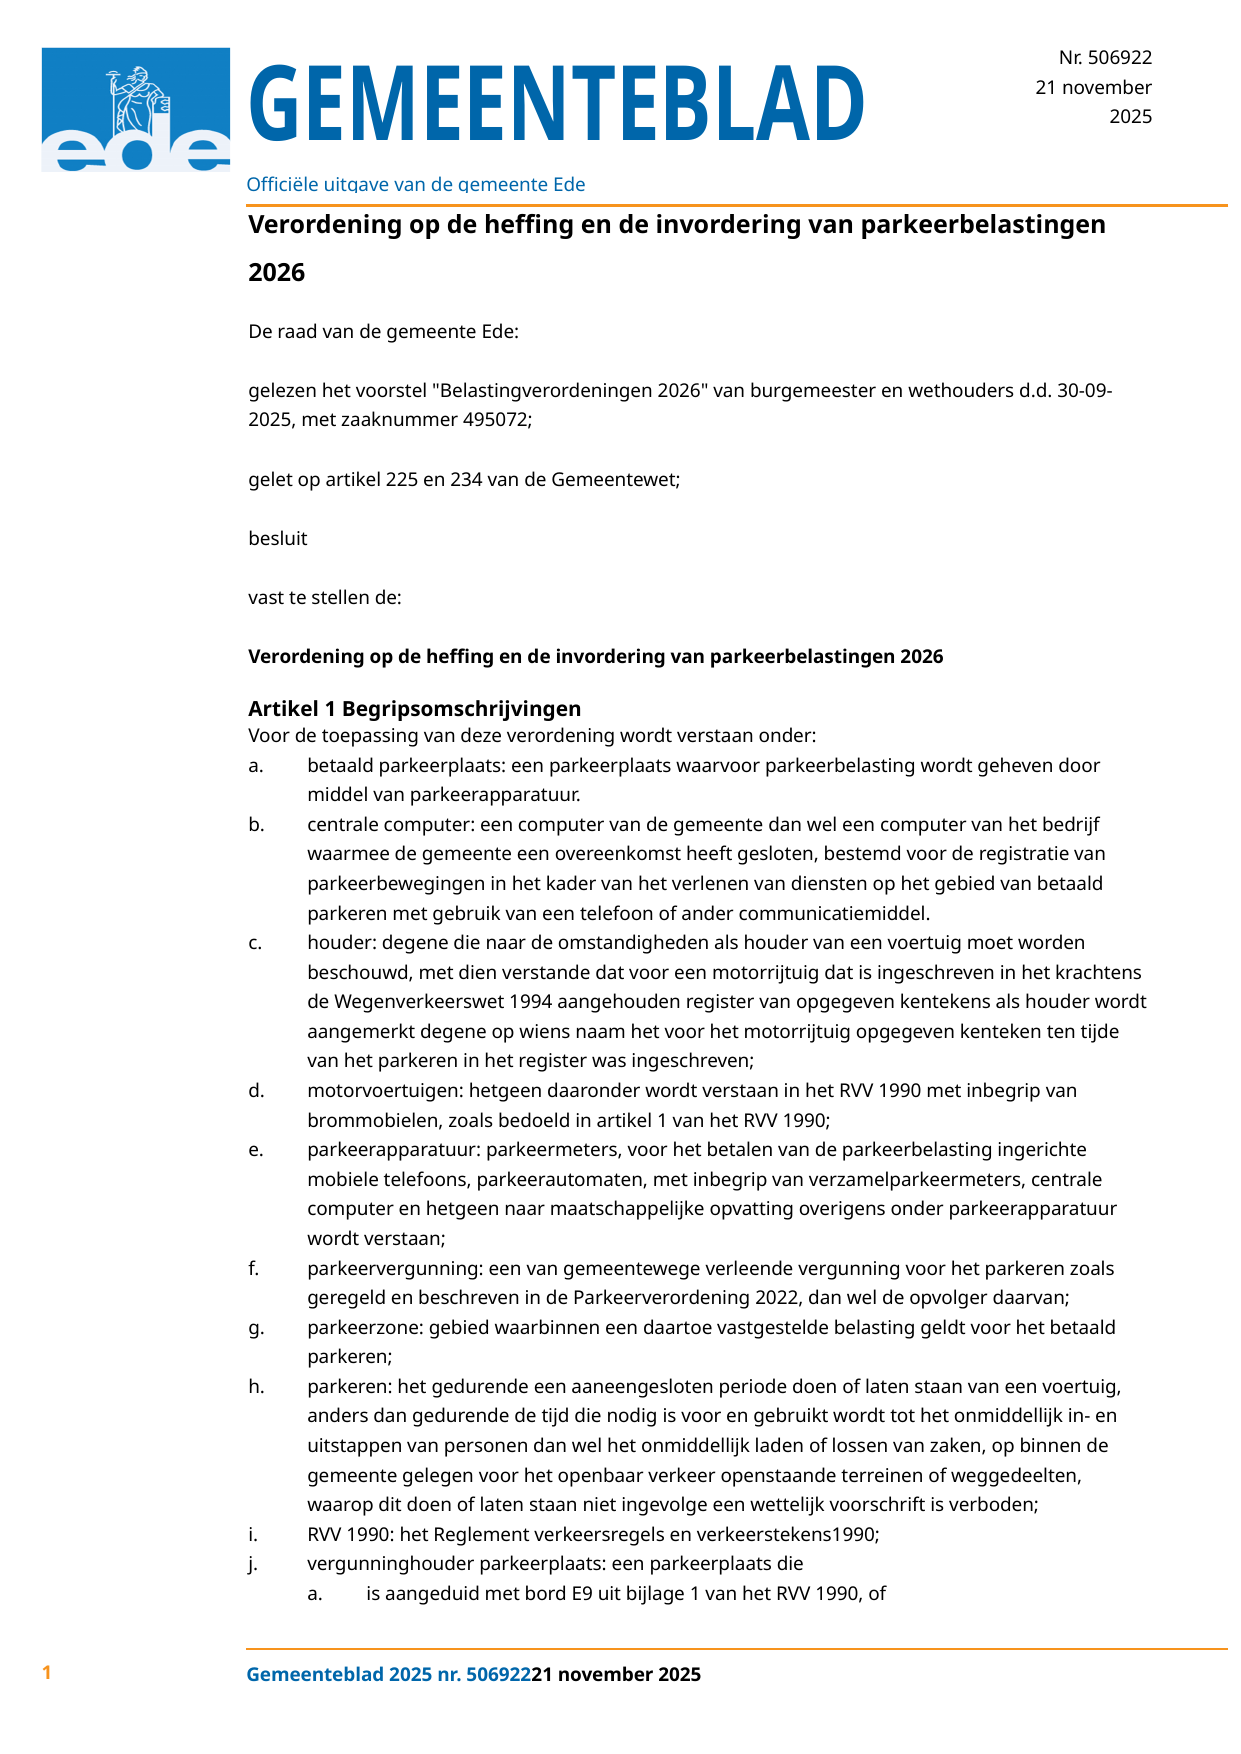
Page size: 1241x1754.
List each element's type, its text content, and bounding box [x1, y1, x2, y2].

text vast te stellen de: [248, 584, 1152, 610]
list houder: degene die naar de omstandigheden als houder van een voertuig moet worden beschouwd, met dien verstande dat voor een motorrijtuig dat is ingeschreven in het krachtens de Wegenverkeerswet 1994 aangehouden register van opgegeven kentekens als houder wordt aangemerkt degene op wiens naam het voor het motorrijtuig opgegeven kenteken ten tijde van het parkeren in het register was ingeschreven; [248, 929, 1152, 1073]
text gelet op artikel 225 en 234 van de Gemeentewet; [248, 466, 1152, 492]
list parkeerzone: gebied waarbinnen een daartoe vastgestelde belasting geldt voor het betaald parkeren; [248, 1314, 1152, 1369]
list motorvoertuigen: hetgeen daaronder wordt verstaan in het RVV 1990 met inbegrip van brommobielen, zoals bedoeld in artikel 1 van het RVV 1990; [248, 1077, 1152, 1132]
list parkeerapparatuur: parkeermeters, voor het betalen van de parkeerbelasting ingerichte mobiele telefoons, parkeerautomaten, met inbegrip van verzamelparkeermeters, centrale computer en hetgeen naar maatschappelijke opvatting overigens onder parkeerapparatuur wordt verstaan; [248, 1136, 1152, 1251]
text De raad van de gemeente Ede: [248, 318, 1152, 344]
text besluit [248, 525, 1152, 551]
text gelezen het voorstel "Belastingverordeningen 2026" van burgemeester en wethouders d.d. 30-09-2025, met zaaknummer 495072; [248, 377, 1152, 432]
list parkeervergunning: een van gemeentewege verleende vergunning voor het parkeren zoals geregeld en beschreven in de Parkeerverordening 2022, dan wel de opvolger daarvan; [248, 1255, 1152, 1310]
list RVV 1990: het Reglement verkeersregels en verkeerstekens1990; [248, 1521, 1152, 1547]
text Voor de toepassing van deze verordening wordt verstaan onder: [248, 722, 1152, 748]
text Verordening op de heffing en de invordering van parkeerbelastingen 2026 [248, 643, 1152, 669]
picture [41, 47, 231, 172]
list betaald parkeerplaats: een parkeerplaats waarvoor parkeerbelasting wordt geheven door middel van parkeerapparatuur. [248, 752, 1152, 807]
list centrale computer: een computer van de gemeente dan wel een computer van het bedrijf waarmee de gemeente een overeenkomst heeft gesloten, bestemd voor de registratie van parkeerbewegingen in het kader van het verlenen van diensten op het gebied van betaald parkeren met gebruik van een telefoon of ander communicatiemiddel. [248, 811, 1152, 925]
list is aangeduid met bord E9 uit bijlage 1 van het RVV 1990, of [307, 1580, 1152, 1606]
list vergunninghouder parkeerplaats: een parkeerplaats die [248, 1551, 1152, 1576]
list parkeren: het gedurende een aaneengesloten periode doen of laten staan van een voertuig, anders dan gedurende de tijd die nodig is voor en gebruikt wordt tot het onmiddellijk in- en uitstappen van personen dan wel het onmiddellijk laden of lossen van zaken, op binnen de gemeente gelegen voor het openbaar verkeer openstaande terreinen of weggedeelten, waarop dit doen of laten staan niet ingevolge een wettelijk voorschrift is verboden; [248, 1373, 1152, 1517]
text Artikel 1 Begripsomschrijvingen [248, 694, 1152, 722]
text Verordening op de heffing en de invordering van parkeerbelastingen 2026 [248, 207, 1152, 288]
